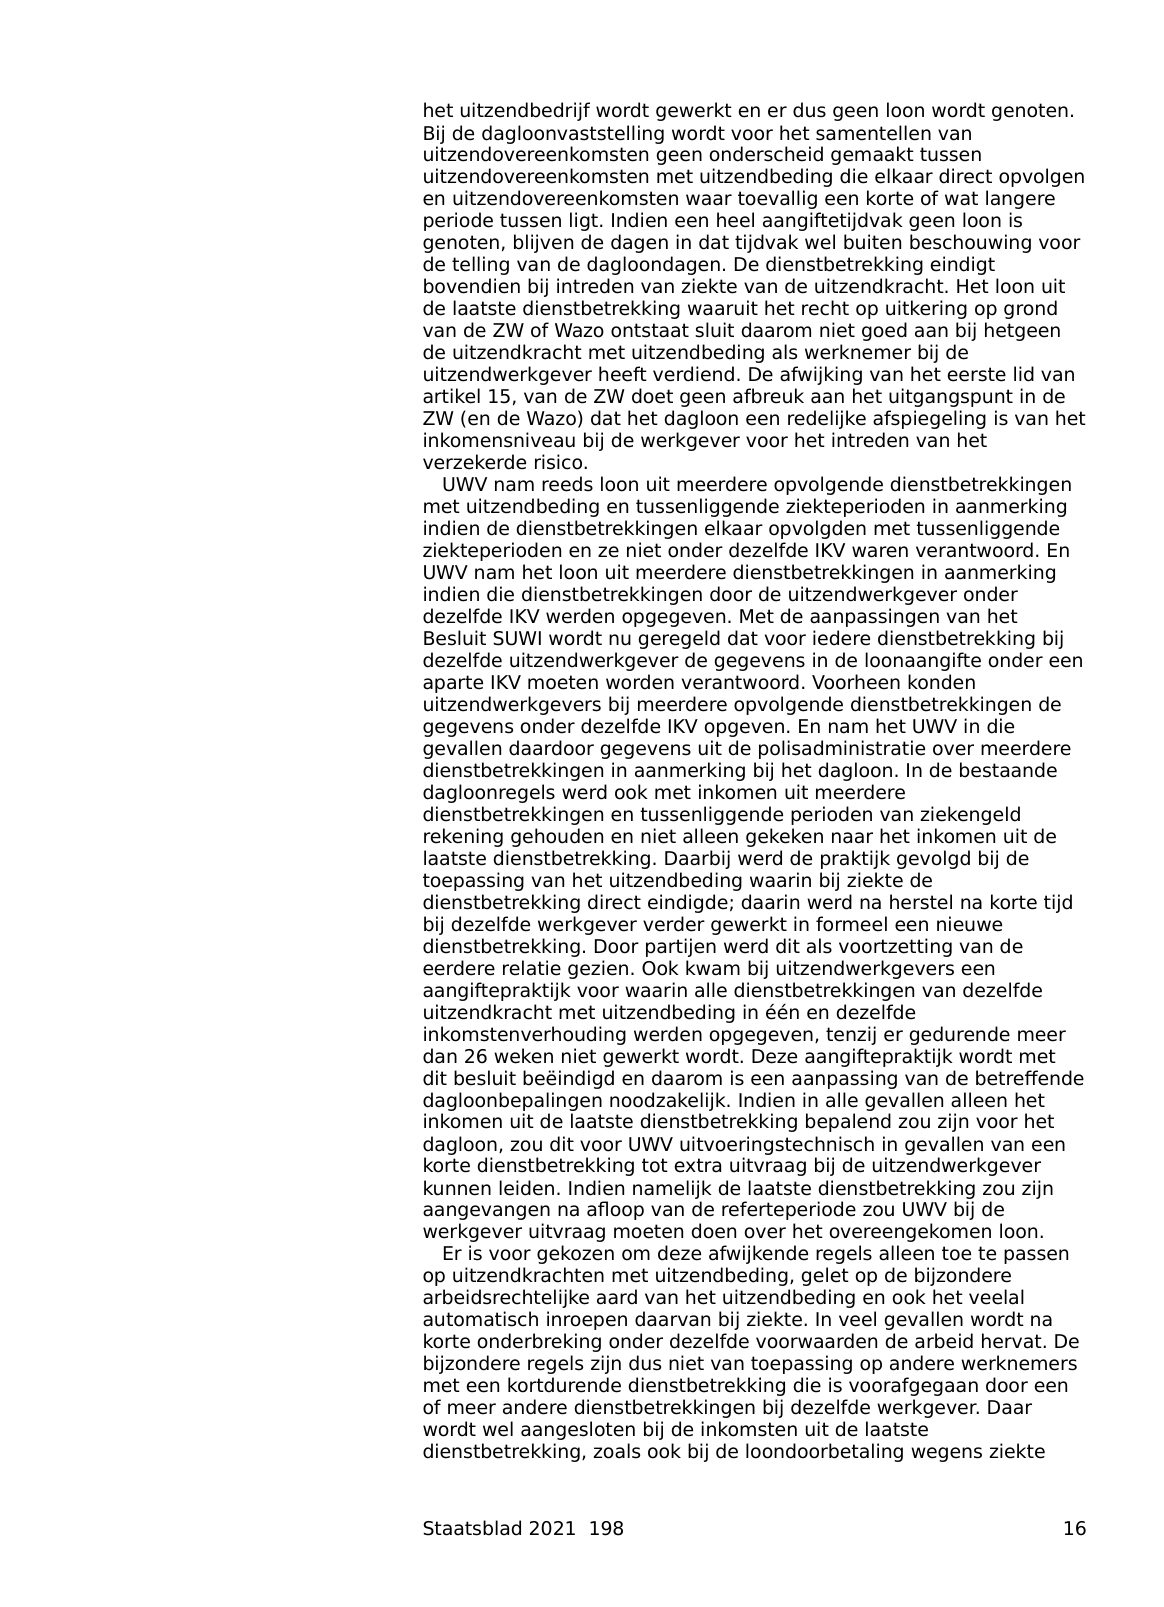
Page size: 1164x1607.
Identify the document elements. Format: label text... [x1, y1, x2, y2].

text het uitzendbedrijf wordt gewerkt en er dus geen loon wordt genoten. Bij de dagloonvaststelling wordt voor het samentellen van uitzendovereenkomsten geen onderscheid gemaakt tussen uitzendovereenkomsten met uitzendbeding die elkaar direct opvolgen en uitzendovereenkomsten waar toevallig een korte of wat langere periode tussen ligt. Indien een heel aangiftetijdvak geen loon is genoten, blijven de dagen in dat tijdvak wel buiten beschouwing voor de telling van de dagloondagen. De dienstbetrekking eindigt bovendien bij intreden van ziekte van de uitzendkracht. Het loon uit de laatste dienstbetrekking waaruit het recht op uitkering op grond van de ZW of Wazo ontstaat sluit daarom niet goed aan bij hetgeen de uitzendkracht met uitzendbeding als werknemer bij de uitzendwerkgever heeft verdiend. De afwijking van het eerste lid van artikel 15, van de ZW doet geen afbreuk aan het uitgangspunt in de ZW (en de Wazo) dat het dagloon een redelijke afspiegeling is van het inkomensniveau bij de werkgever voor het intreden van het verzekerde risico. [422, 100, 1087, 474]
text UWV nam reeds loon uit meerdere opvolgende dienstbetrekkingen met uitzendbeding en tussenliggende ziekteperioden in aanmerking indien de dienstbetrekkingen elkaar opvolgden met tussenliggende ziekteperioden en ze niet onder dezelfde IKV waren verantwoord. En UWV nam het loon uit meerdere dienstbetrekkingen in aanmerking indien die dienstbetrekkingen door de uitzendwerkgever onder dezelfde IKV werden opgegeven. Met de aanpassingen van het Besluit SUWI wordt nu geregeld dat voor iedere dienstbetrekking bij dezelfde uitzendwerkgever de gegevens in de loonaangifte onder een aparte IKV moeten worden verantwoord. Voorheen konden uitzendwerkgevers bij meerdere opvolgende dienstbetrekkingen de gegevens onder dezelfde IKV opgeven. En nam het UWV in die gevallen daardoor gegevens uit de polisadministratie over meerdere dienstbetrekkingen in aanmerking bij het dagloon. In de bestaande dagloonregels werd ook met inkomen uit meerdere dienstbetrekkingen en tussenliggende perioden van ziekengeld rekening gehouden en niet alleen gekeken naar het inkomen uit de laatste dienstbetrekking. Daarbij werd de praktijk gevolgd bij de toepassing van het uitzendbeding waarin bij ziekte de dienstbetrekking direct eindigde; daarin werd na herstel na korte tijd bij dezelfde werkgever verder gewerkt in formeel een nieuwe dienstbetrekking. Door partijen werd dit als voortzetting van de eerdere relatie gezien. Ook kwam bij uitzendwerkgevers een aangiftepraktijk voor waarin alle dienstbetrekkingen van dezelfde uitzendkracht met uitzendbeding in één en dezelfde inkomstenverhouding werden opgegeven, tenzij er gedurende meer dan 26 weken niet gewerkt wordt. Deze aangiftepraktijk wordt met dit besluit beëindigd en daarom is een aanpassing van de betreffende dagloonbepalingen noodzakelijk. Indien in alle gevallen alleen het inkomen uit de laatste dienstbetrekking bepalend zou zijn voor het dagloon, zou dit voor UWV uitvoeringstechnisch in gevallen van een korte dienstbetrekking tot extra uitvraag bij de uitzendwerkgever kunnen leiden. Indien namelijk de laatste dienstbetrekking zou zijn aangevangen na afloop van de referteperiode zou UWV bij de werkgever uitvraag moeten doen over het overeengekomen loon. [422, 474, 1087, 1243]
text Er is voor gekozen om deze afwijkende regels alleen toe te passen op uitzendkrachten met uitzendbeding, gelet op de bijzondere arbeidsrechtelijke aard van het uitzendbeding en ook het veelal automatisch inroepen daarvan bij ziekte. In veel gevallen wordt na korte onderbreking onder dezelfde voorwaarden de arbeid hervat. De bijzondere regels zijn dus niet van toepassing op andere werknemers met een kortdurende dienstbetrekking die is voorafgegaan door een of meer andere dienstbetrekkingen bij dezelfde werkgever. Daar wordt wel aangesloten bij de inkomsten uit de laatste dienstbetrekking, zoals ook bij de loondoorbetaling wegens ziekte [422, 1243, 1087, 1463]
